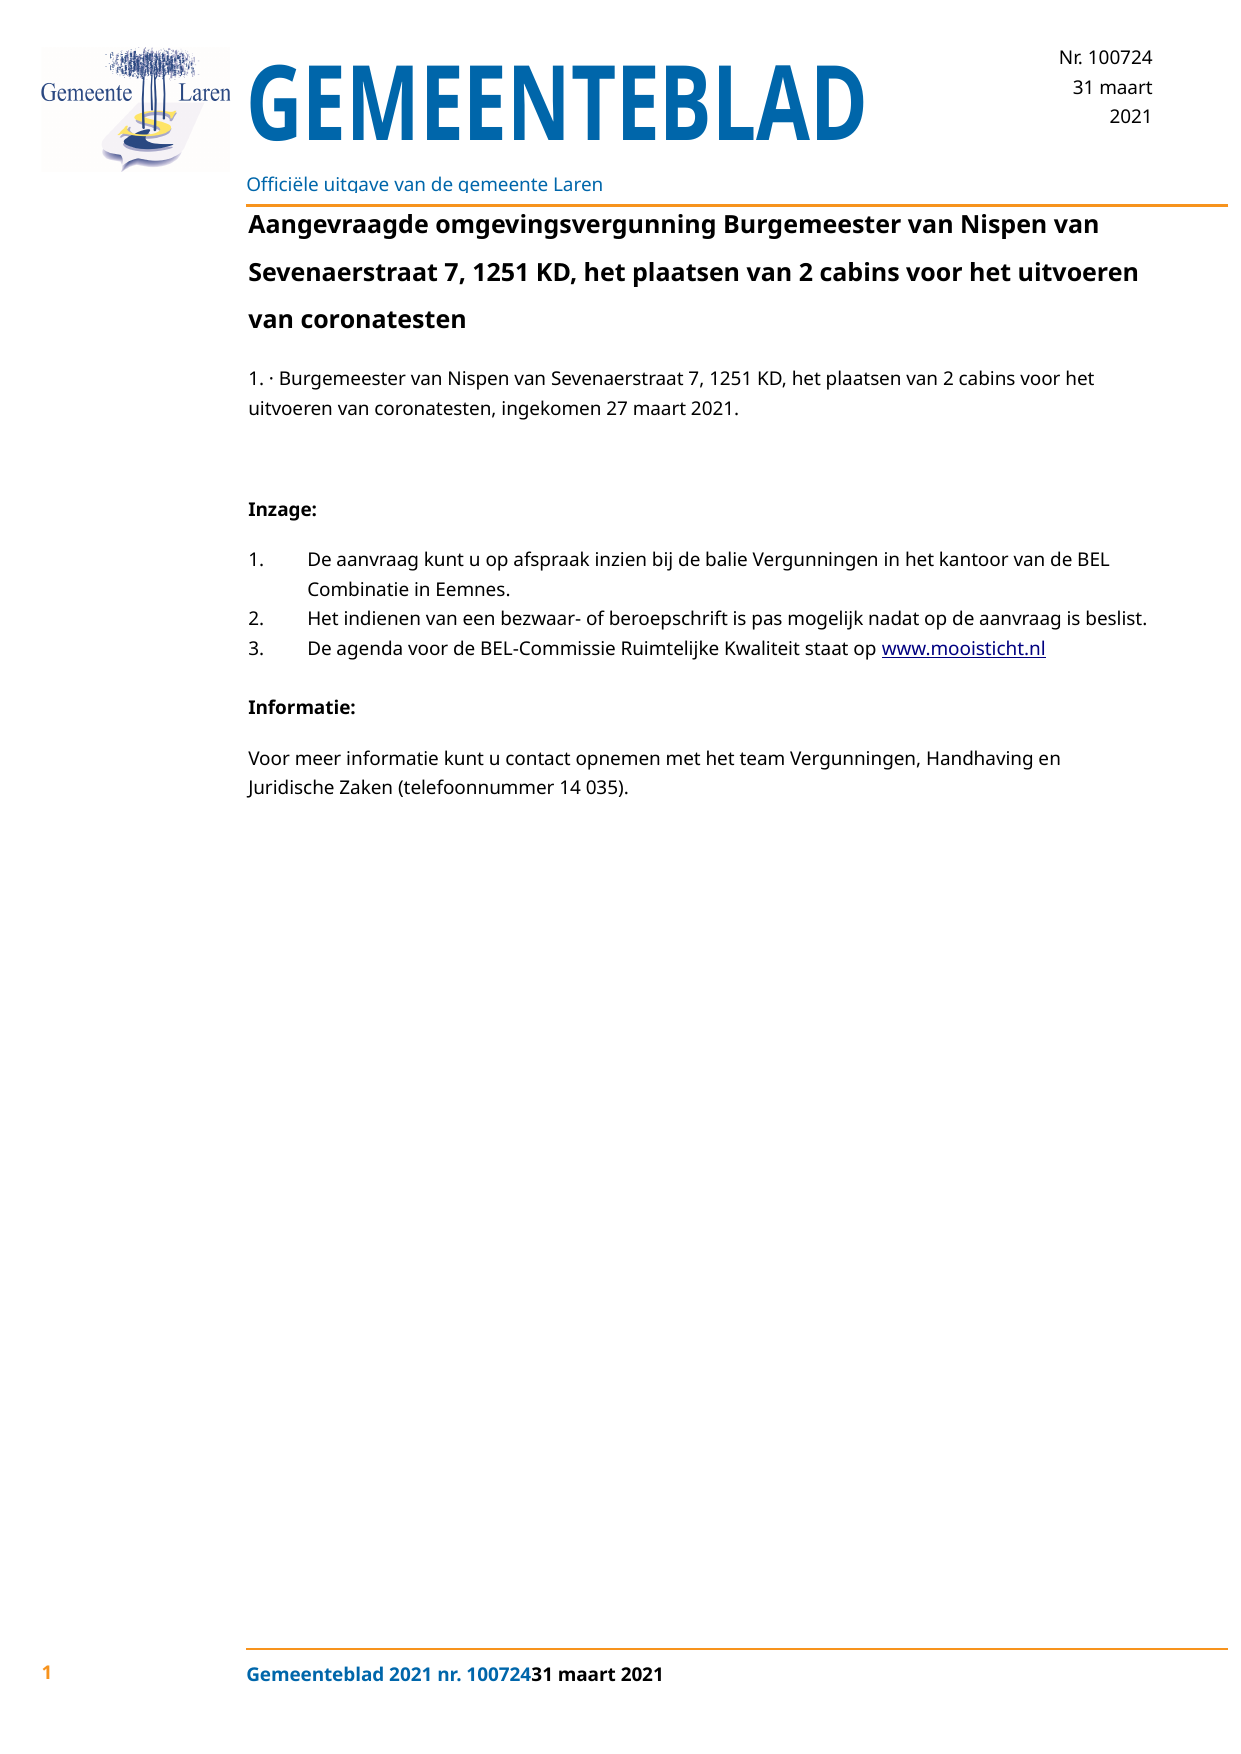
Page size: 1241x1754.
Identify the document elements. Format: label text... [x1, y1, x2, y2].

list De agenda voor de BEL-Commissie Ruimtelijke Kwaliteit staat op www.mooisticht.nl [248, 635, 1152, 661]
text Inzage: [248, 496, 1152, 522]
text Voor meer informatie kunt u contact opnemen met het team Vergunningen, Handhaving en Juridische Zaken (telefoonnummer 14 035). [248, 745, 1152, 800]
list De aanvraag kunt u op afspraak inzien bij de balie Vergunningen in het kantoor van de BEL Combinatie in Eemnes. [248, 546, 1152, 602]
picture [41, 47, 231, 172]
list Het indienen van een bezwaar- of beroepschrift is pas mogelijk nadat op de aanvraag is beslist. [248, 606, 1152, 631]
text Aangevraagde omgevingsvergunning Burgemeester van Nispen van Sevenaerstraat 7, 1251 KD, het plaatsen van 2 cabins voor het uitvoeren van coronatesten [248, 207, 1152, 336]
text Informatie: [248, 694, 1152, 720]
text 1. · Burgemeester van Nispen van Sevenaerstraat 7, 1251 KD, het plaatsen van 2 cabins voor het uitvoeren van coronatesten, ingekomen 27 maart 2021. [248, 366, 1152, 421]
